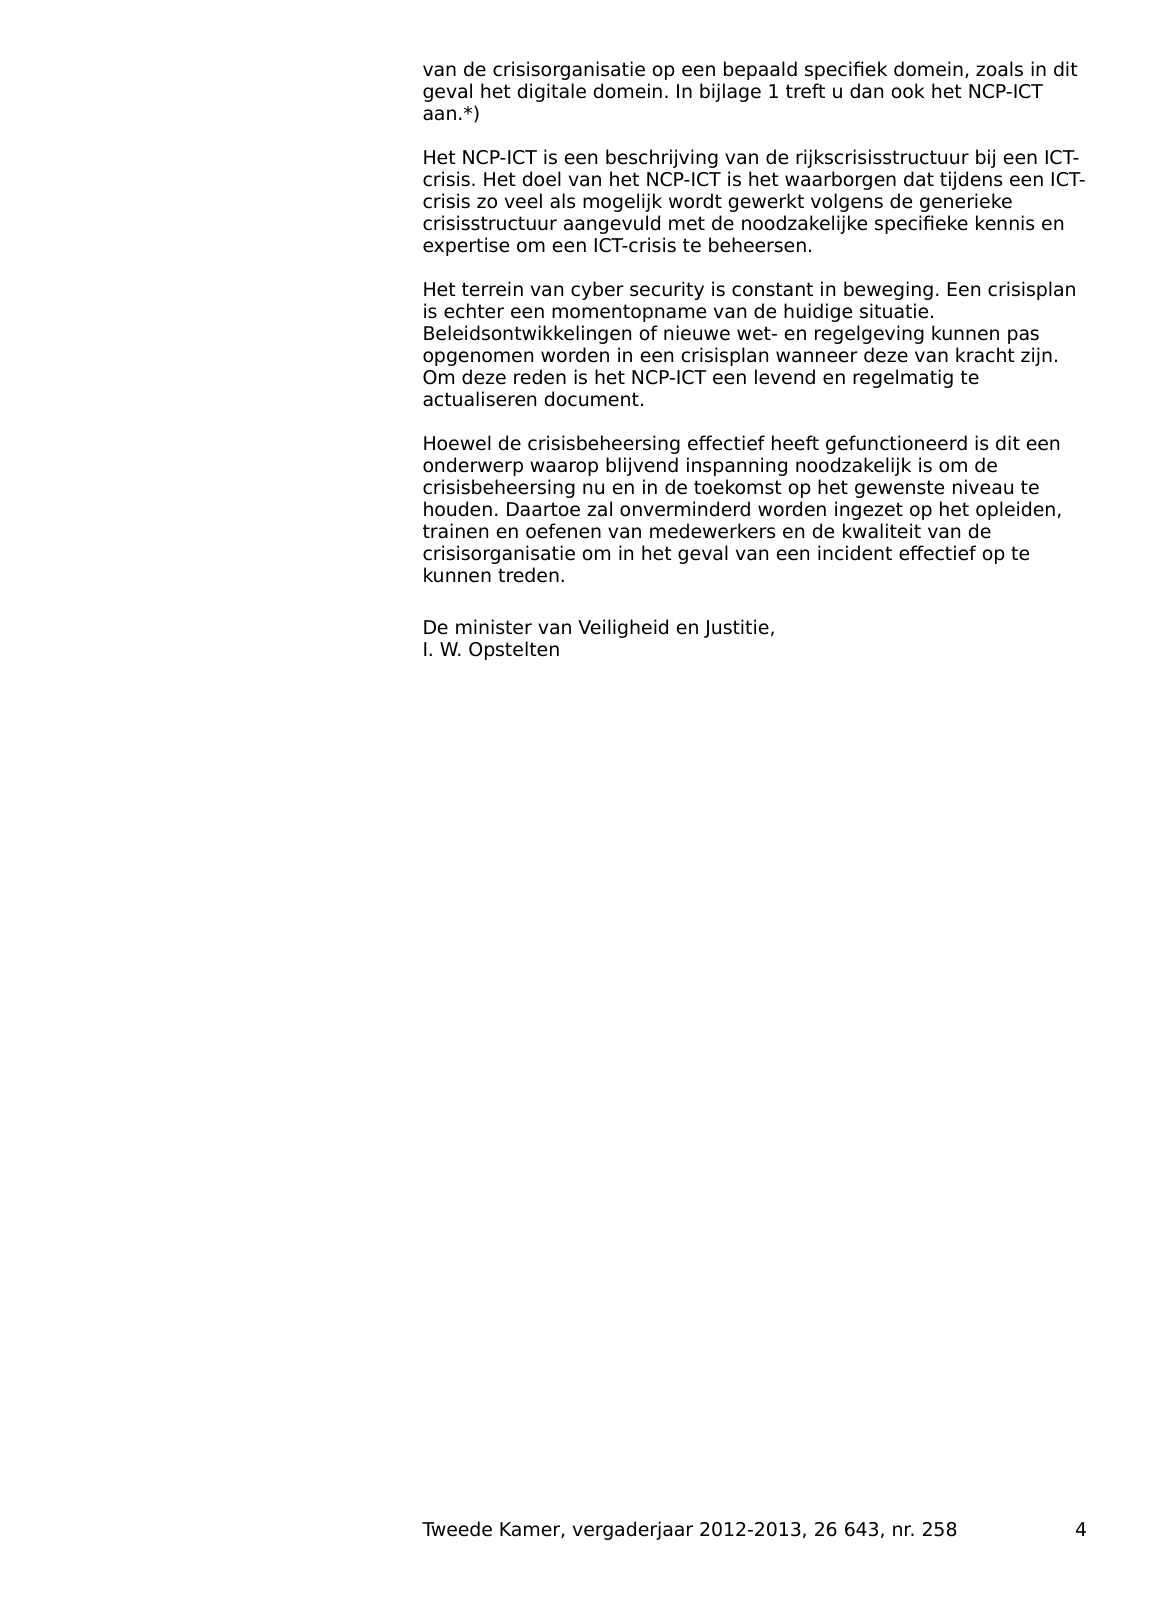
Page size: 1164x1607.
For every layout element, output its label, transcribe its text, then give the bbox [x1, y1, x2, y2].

text Het NCP-ICT is een beschrijving van de rijkscrisisstructuur bij een ICT-crisis. Het doel van het NCP-ICT is het waarborgen dat tijdens een ICT-crisis zo veel als mogelijk wordt gewerkt volgens de generieke crisisstructuur aangevuld met de noodzakelijke specifieke kennis en expertise om een ICT-crisis te beheersen. [422, 147, 1087, 257]
text De minister van Veiligheid en Justitie, I. W. Opstelten [422, 617, 1087, 661]
text van de crisisorganisatie op een bepaald specifiek domein, zoals in dit geval het digitale domein. In bijlage 1 treft u dan ook het NCP-ICT aan.*) [422, 59, 1087, 125]
text Hoewel de crisisbeheersing effectief heeft gefunctioneerd is dit een onderwerp waarop blijvend inspanning noodzakelijk is om de crisisbeheersing nu en in de toekomst op het gewenste niveau te houden. Daartoe zal onverminderd worden ingezet op het opleiden, trainen en oefenen van medewerkers en de kwaliteit van de crisisorganisatie om in het geval van een incident effectief op te kunnen treden. [422, 433, 1087, 587]
text Het terrein van cyber security is constant in beweging. Een crisisplan is echter een momentopname van de huidige situatie. Beleidsontwikkelingen of nieuwe wet- en regelgeving kunnen pas opgenomen worden in een crisisplan wanneer deze van kracht zijn. Om deze reden is het NCP-ICT een levend en regelmatig te actualiseren document. [422, 279, 1087, 411]
